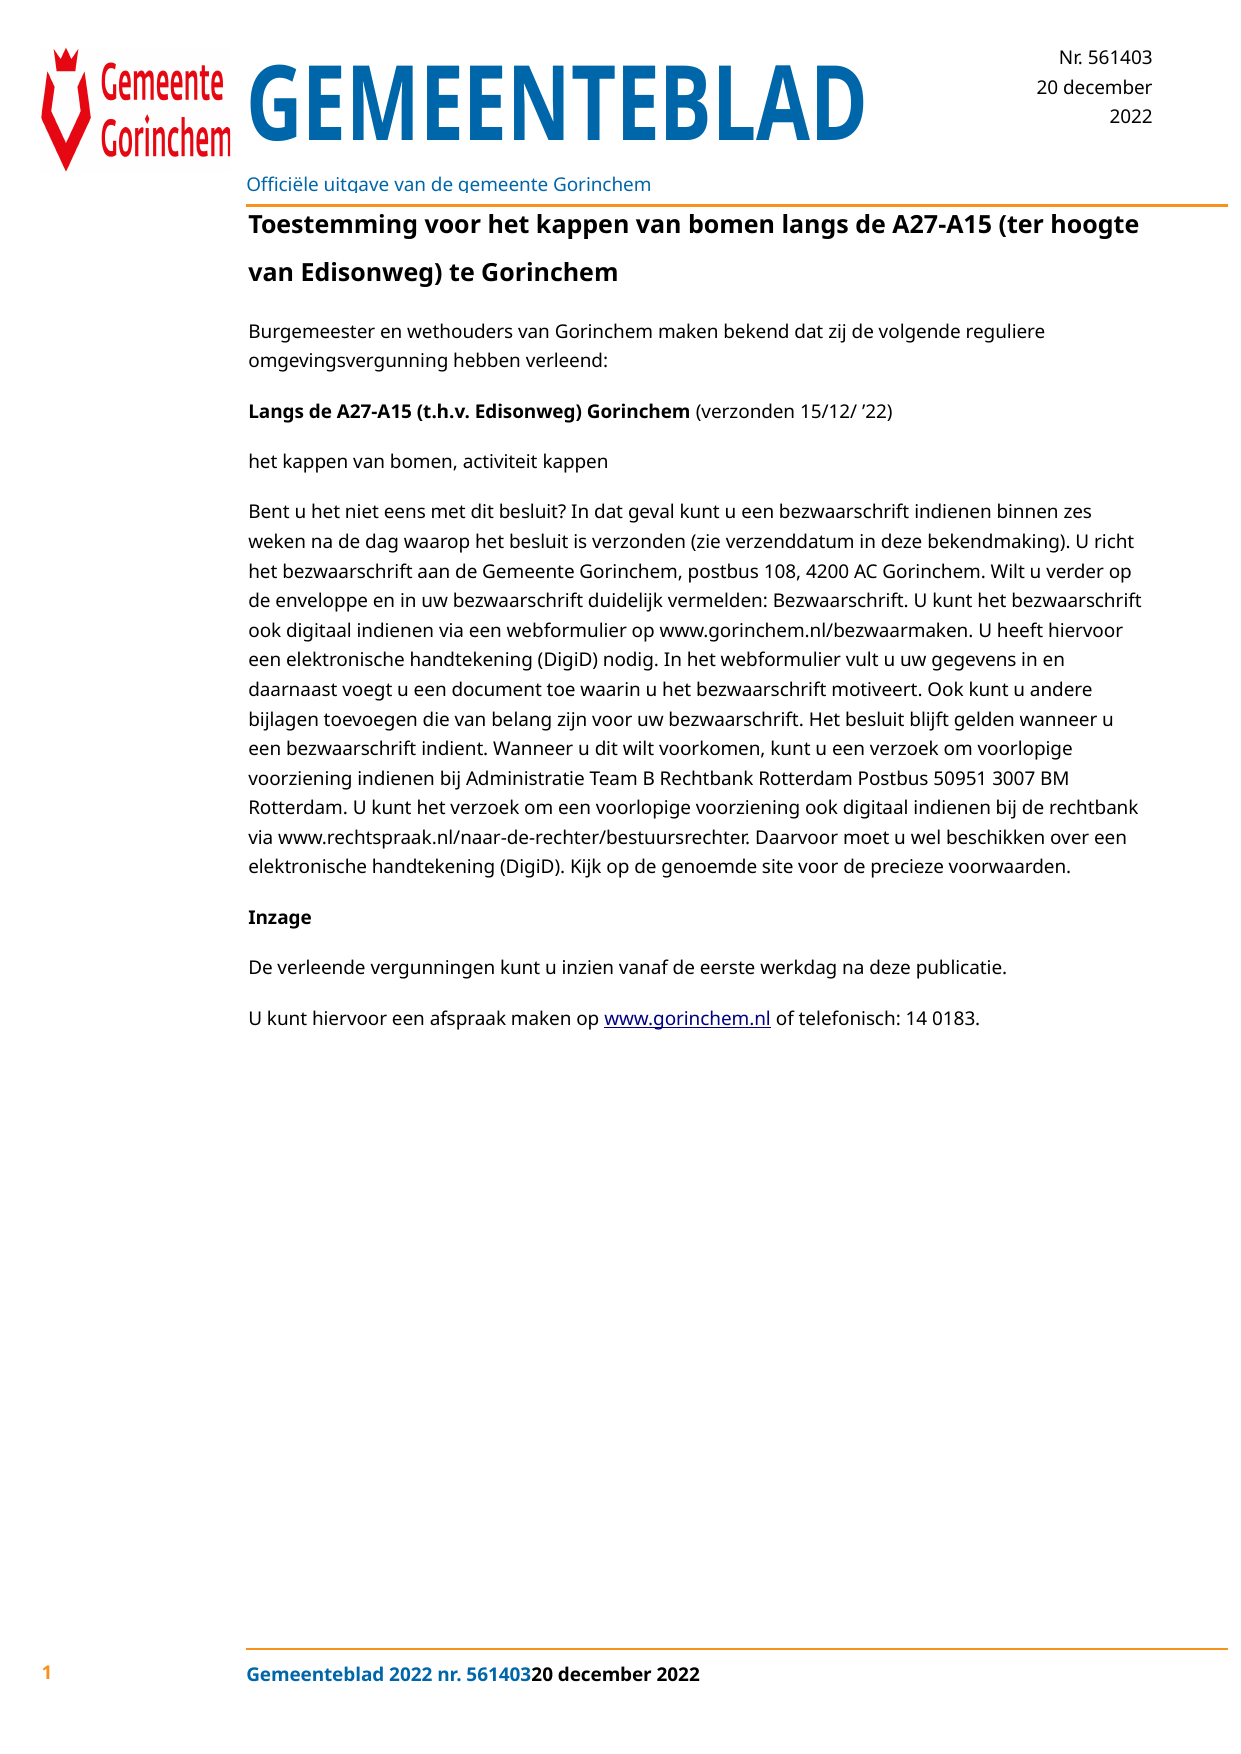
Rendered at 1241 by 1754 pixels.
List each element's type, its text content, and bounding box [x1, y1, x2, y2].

text Inzage [248, 904, 1152, 930]
text Langs de A27-A15 (t.h.v. Edisonweg) Gorinchem (verzonden 15/12/ ’22) [248, 398, 1152, 424]
text U kunt hiervoor een afspraak maken op www.gorinchem.nl of telefonisch: 14 0183. [248, 1005, 1152, 1031]
text het kappen van bomen, activiteit kappen [248, 448, 1152, 474]
text Toestemming voor het kappen van bomen langs de A27-A15 (ter hoogte van Edisonweg) te Gorinchem [248, 207, 1152, 288]
text Burgemeester en wethouders van Gorinchem maken bekend dat zij de volgende reguliere omgevingsvergunning hebben verleend: [248, 318, 1152, 373]
text De verleende vergunningen kunt u inzien vanaf de eerste werkdag na deze publicatie. [248, 954, 1152, 980]
picture [41, 47, 231, 172]
text Bent u het niet eens met dit besluit? In dat geval kunt u een bezwaarschrift indienen binnen zes weken na de dag waarop het besluit is verzonden (zie verzenddatum in deze bekendmaking). U richt het bezwaarschrift aan de Gemeente Gorinchem, postbus 108, 4200 AC Gorinchem. Wilt u verder op de enveloppe en in uw bezwaarschrift duidelijk vermelden: Bezwaarschrift. U kunt het bezwaarschrift ook digitaal indienen via een webformulier op www.gorinchem.nl/bezwaarmaken. U heeft hiervoor een elektronische handtekening (DigiD) nodig. In het webformulier vult u uw gegevens in en daarnaast voegt u een document toe waarin u het bezwaarschrift motiveert. Ook kunt u andere bijlagen toevoegen die van belang zijn voor uw bezwaarschrift. Het besluit blijft gelden wanneer u een bezwaarschrift indient. Wanneer u dit wilt voorkomen, kunt u een verzoek om voorlopige voorziening indienen bij Administratie Team B Rechtbank Rotterdam Postbus 50951 3007 BM Rotterdam. U kunt het verzoek om een voorlopige voorziening ook digitaal indienen bij de rechtbank via www.rechtspraak.nl/naar-de-rechter/bestuursrechter. Daarvoor moet u wel beschikken over een elektronische handtekening (DigiD). Kijk op de genoemde site voor de precieze voorwaarden. [248, 499, 1152, 879]
